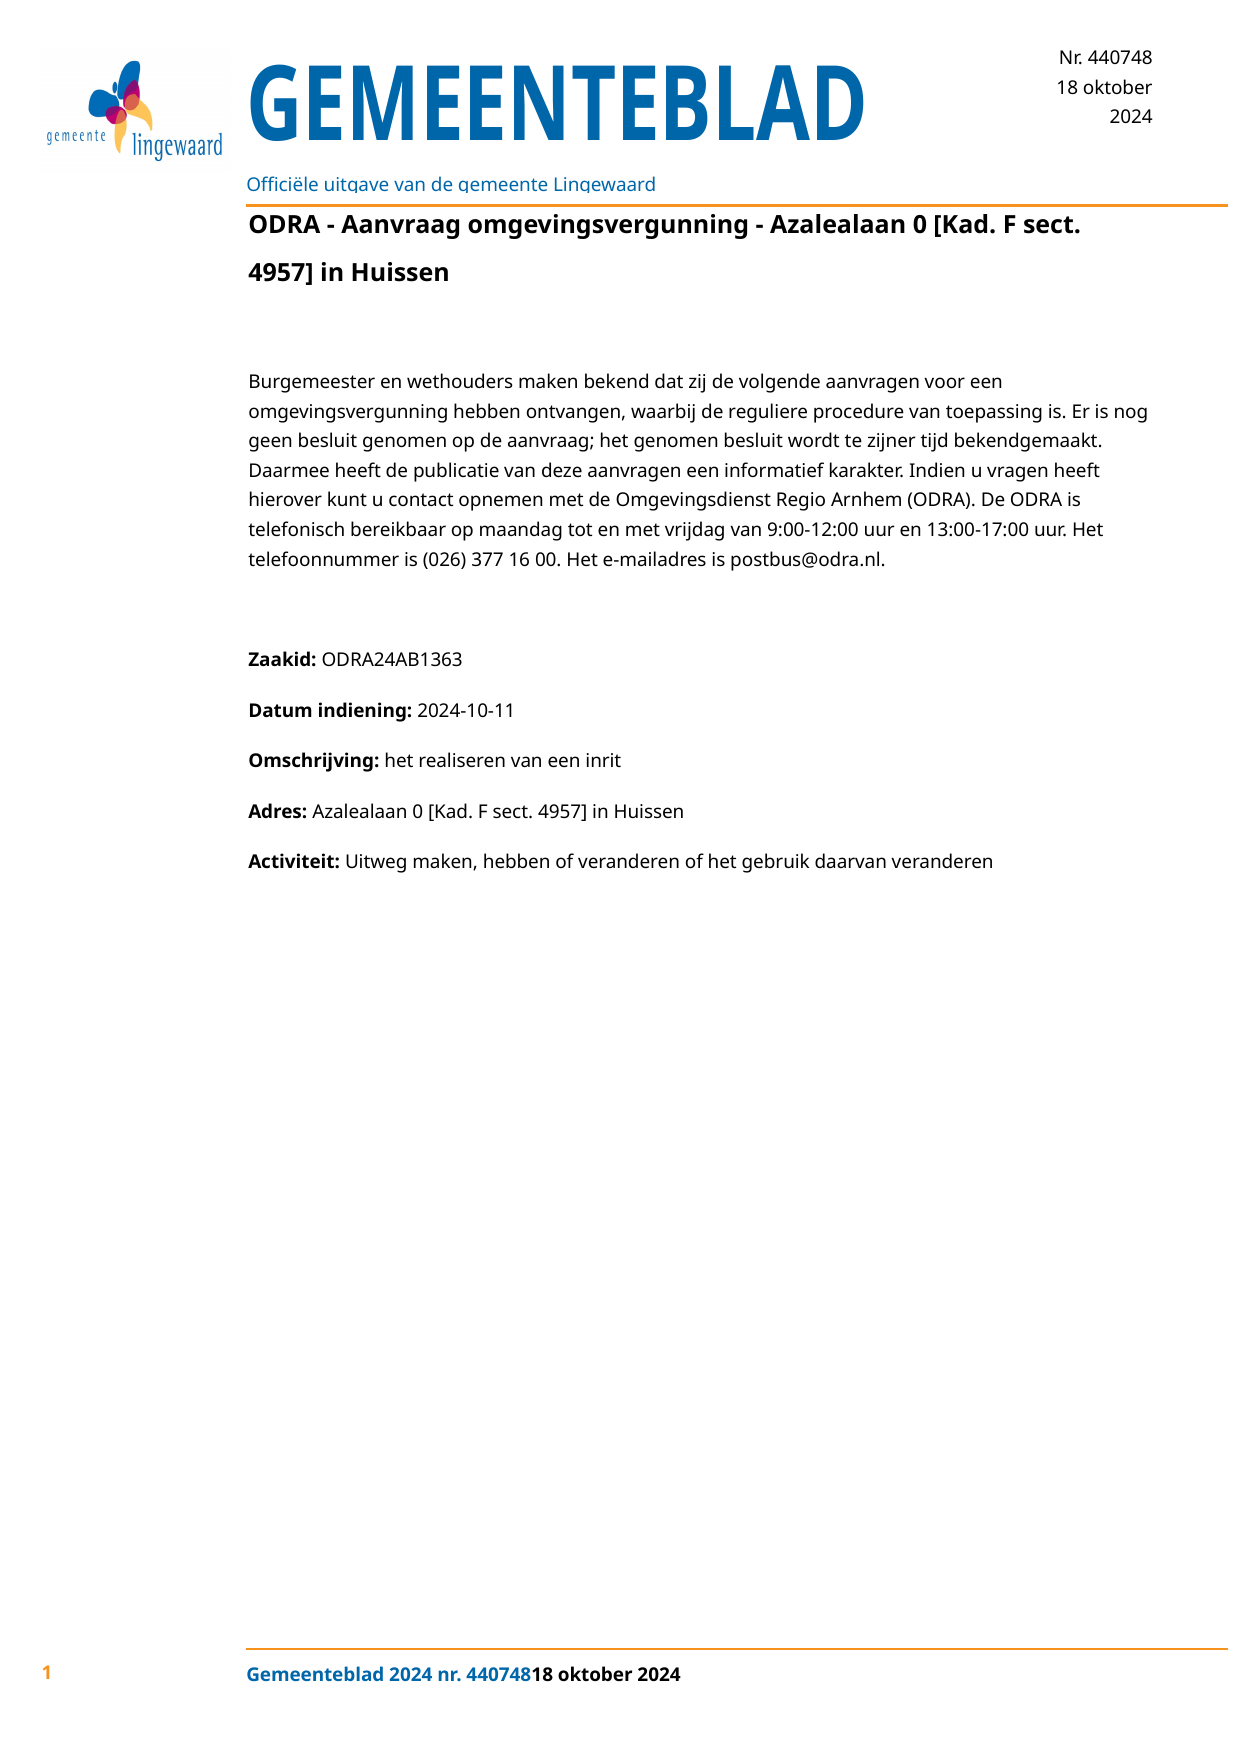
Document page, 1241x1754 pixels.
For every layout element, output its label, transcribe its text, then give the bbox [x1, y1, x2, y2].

text Adres: Azalealaan 0 [Kad. F sect. 4957] in Huissen [248, 798, 1152, 824]
picture [41, 47, 231, 172]
text Omschrijving: het realiseren van een inrit [248, 747, 1152, 773]
text Activiteit: Uitweg maken, hebben of veranderen of het gebruik daarvan veranderen [248, 848, 1152, 874]
text Zaakid: ODRA24AB1363 [248, 647, 1152, 672]
text ODRA - Aanvraag omgevingsvergunning - Azalealaan 0 [Kad. F sect. 4957] in Huissen [248, 207, 1152, 288]
text Datum indiening: 2024-10-11 [248, 697, 1152, 723]
text Burgemeester en wethouders maken bekend dat zij de volgende aanvragen voor een omgevingsvergunning hebben ontvangen, waarbij de reguliere procedure van toepassing is. Er is nog geen besluit genomen op de aanvraag; het genomen besluit wordt te zijner tijd bekendgemaakt. Daarmee heeft de publicatie van deze aanvragen een informatief karakter. Indien u vragen heeft hierover kunt u contact opnemen met de Omgevingsdienst Regio Arnhem (ODRA). De ODRA is telefonisch bereikbaar op maandag tot en met vrijdag van 9:00-12:00 uur en 13:00-17:00 uur. Het telefoonnummer is (026) 377 16 00. Het e-mailadres is postbus@odra.nl. [248, 368, 1152, 572]
